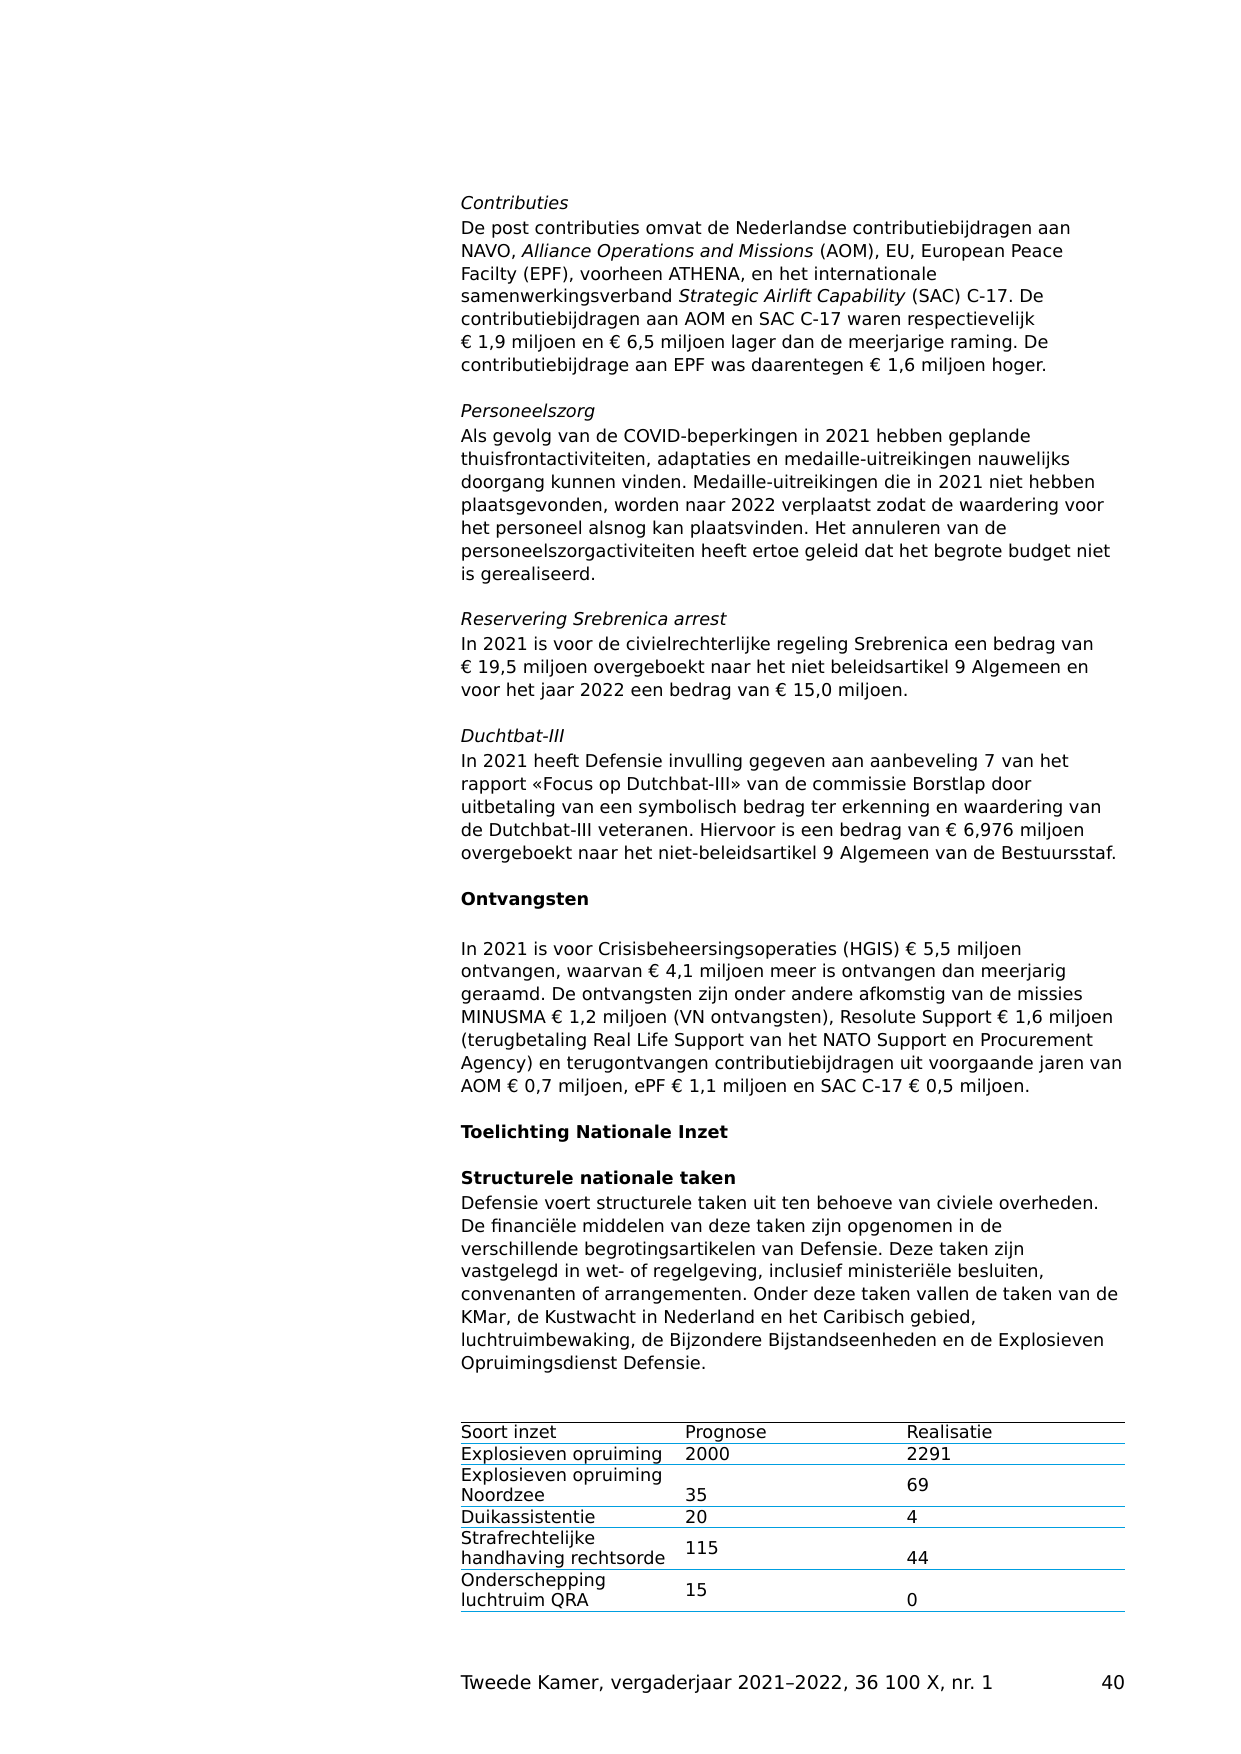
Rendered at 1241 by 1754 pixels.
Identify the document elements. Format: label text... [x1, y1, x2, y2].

table_cell 35 [682, 1465, 903, 1506]
table_cell Explosieven opruiming [461, 1444, 682, 1464]
text Contributies [461, 191, 1125, 214]
text De post contributies omvat de Nederlandse contributiebijdragen aan NAVO, Alliance Operations and Missions (AOM), EU, European Peace Facilty (EPF), voorheen ATHENA, en het internationale samenwerkingsverband Strategic Airlift Capability (SAC) C-17. De contributiebijdragen aan AOM en SAC C-17 waren respectievelijk € 1,9 miljoen en € 6,5 miljoen lager dan de meerjarige raming. De contributiebijdrage aan EPF was daarentegen € 1,6 miljoen hoger. [461, 216, 1125, 376]
table_cell 69 [904, 1465, 1125, 1506]
table_cell 15 [682, 1570, 903, 1611]
table_cell Strafrechtelijke handhaving rechtsorde [461, 1528, 682, 1569]
table_header Tabel 4 Daadwerkelijke inzetten 2021 in aantallen [461, 1397, 1125, 1422]
table_cell 4 [904, 1507, 1125, 1527]
table_cell 2000 [682, 1444, 903, 1464]
text Structurele nationale taken [461, 1166, 1125, 1189]
table_cell 115 [682, 1528, 903, 1569]
text Duchtbat-III [461, 724, 1125, 747]
table_cell Duikassistentie [461, 1507, 682, 1527]
text Reservering Srebrenica arrest [461, 607, 1125, 630]
table_cell Explosieven opruiming Noordzee [461, 1465, 682, 1506]
text In 2021 is voor de civielrechterlijke regeling Srebrenica een bedrag van € 19,5 miljoen overgeboekt naar het niet beleidsartikel 9 Algemeen en voor het jaar 2022 een bedrag van € 15,0 miljoen. [461, 632, 1125, 701]
table_cell Prognose [682, 1423, 903, 1443]
table_cell 44 [904, 1528, 1125, 1569]
text In 2021 heeft Defensie invulling gegeven aan aanbeveling 7 van het rapport «Focus op Dutchbat-III» van de commissie Borstlap door uitbetaling van een symbolisch bedrag ter erkenning en waardering van de Dutchbat-III veteranen. Hiervoor is een bedrag van € 6,976 miljoen overgeboekt naar het niet-beleidsartikel 9 Algemeen van de Bestuursstaf. [461, 749, 1125, 864]
text Toelichting Nationale Inzet [461, 1120, 1125, 1143]
table_cell Onderschepping luchtruim QRA [461, 1570, 682, 1611]
table_cell 2291 [904, 1444, 1125, 1464]
table_cell 20 [682, 1507, 903, 1527]
table_cell Soort inzet [461, 1423, 682, 1443]
text Defensie voert structurele taken uit ten behoeve van civiele overheden. De financiële middelen van deze taken zijn opgenomen in de verschillende begrotingsartikelen van Defensie. Deze taken zijn vastgelegd in wet- of regelgeving, inclusief ministeriële besluiten, convenanten of arrangementen. Onder deze taken vallen de taken van de KMar, de Kustwacht in Nederland en het Caribisch gebied, luchtruimbewaking, de Bijzondere Bijstandseenheden en de Explosieven Opruimingsdienst Defensie. [461, 1191, 1125, 1374]
text In 2021 is voor Crisisbeheersingsoperaties (HGIS) € 5,5 miljoen ontvangen, waarvan € 4,1 miljoen meer is ontvangen dan meerjarig geraamd. De ontvangsten zijn onder andere afkomstig van de missies MINUSMA € 1,2 miljoen (VN ontvangsten), Resolute Support € 1,6 miljoen (terugbetaling Real Life Support van het NATO Support en Procurement Agency) en terugontvangen contributiebijdragen uit voorgaande jaren van AOM € 0,7 miljoen, ePF € 1,1 miljoen en SAC C-17 € 0,5 miljoen. [461, 937, 1125, 1097]
text Als gevolg van de COVID-beperkingen in 2021 hebben geplande thuisfrontactiviteiten, adaptaties en medaille-uitreikingen nauwelijks doorgang kunnen vinden. Medaille-uitreikingen die in 2021 niet hebben plaatsgevonden, worden naar 2022 verplaatst zodat de waardering voor het personeel alsnog kan plaatsvinden. Het annuleren van de personeelszorgactiviteiten heeft ertoe geleid dat het begrote budget niet is gerealiseerd. [461, 424, 1125, 584]
table_cell 0 [904, 1570, 1125, 1611]
table_cell Realisatie [904, 1423, 1125, 1443]
text Ontvangsten [461, 887, 1125, 909]
text Personeelszorg [461, 399, 1125, 422]
